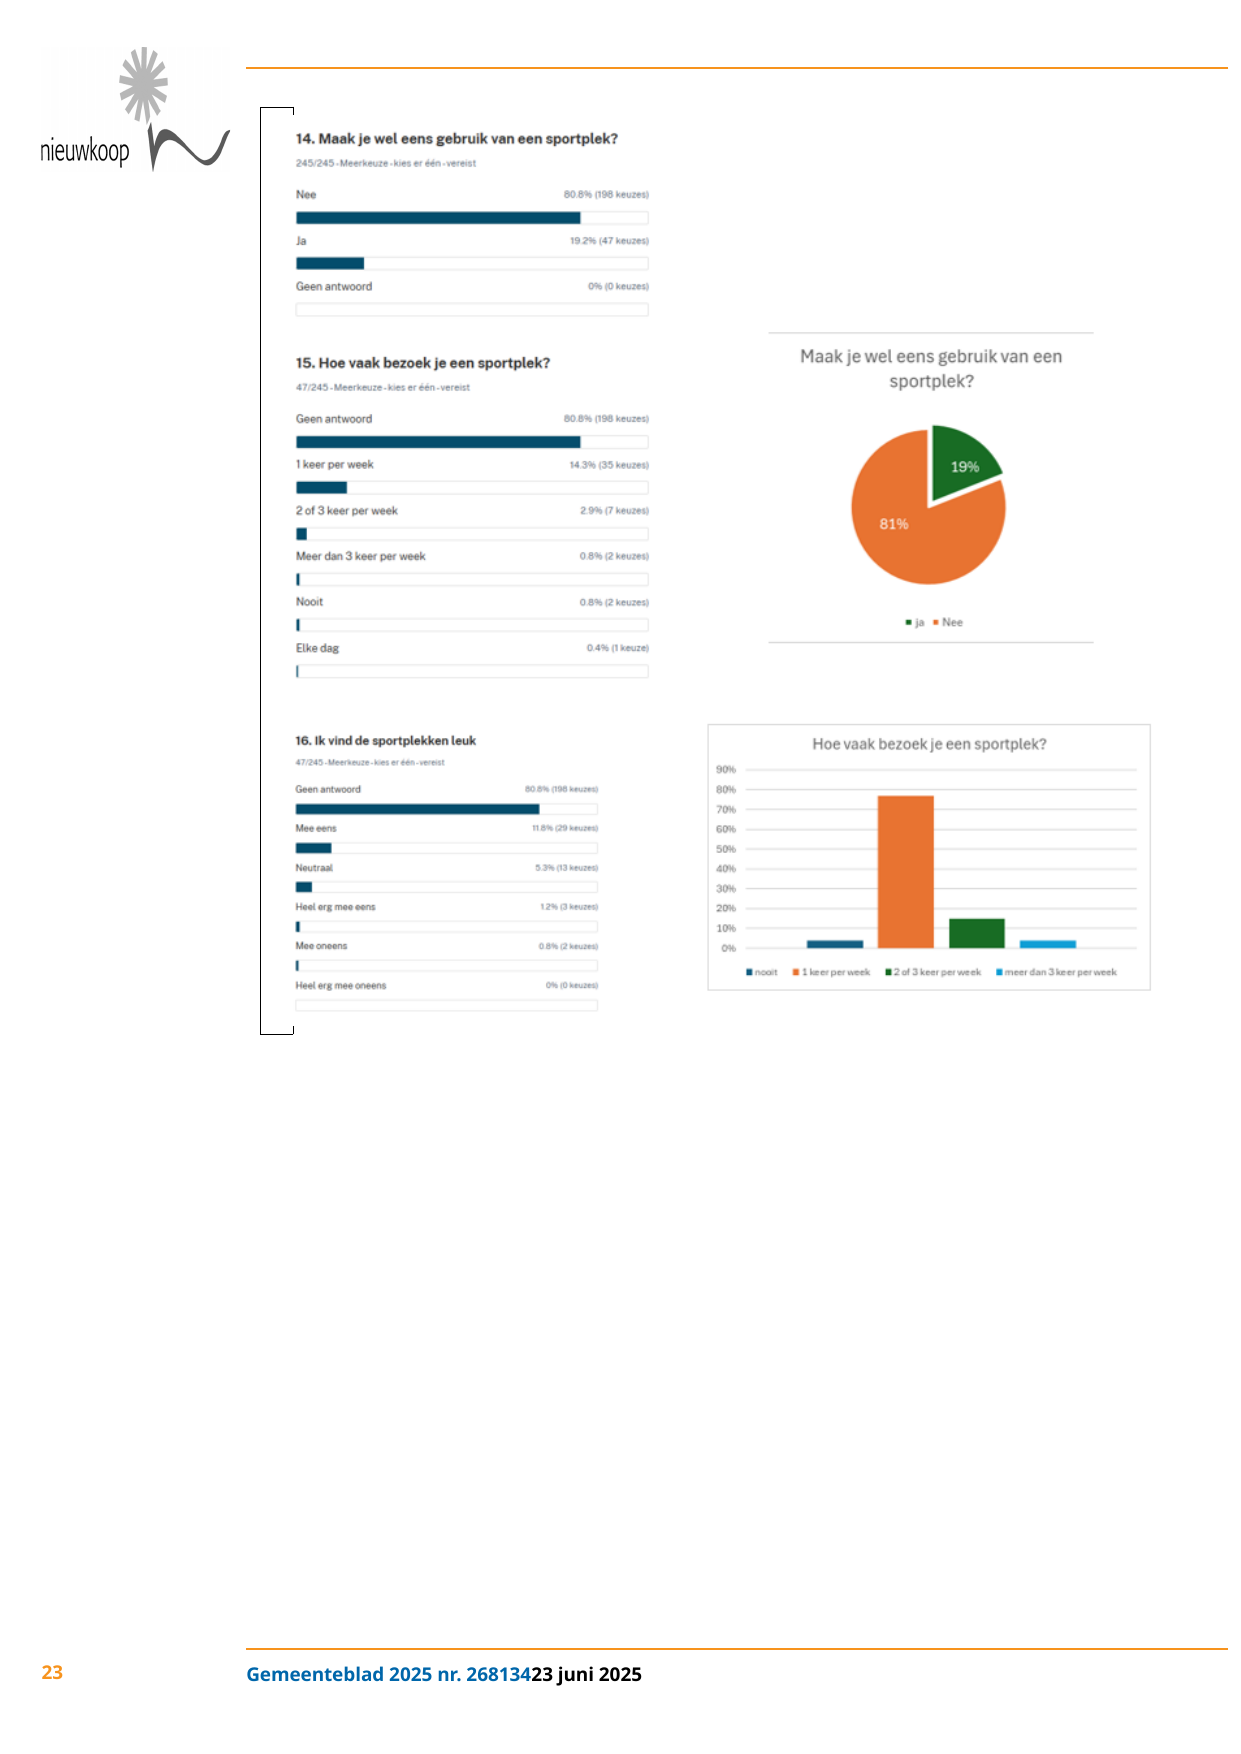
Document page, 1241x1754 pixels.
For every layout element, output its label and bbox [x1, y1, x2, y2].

picture [41, 47, 231, 172]
picture [268, 115, 1155, 1026]
